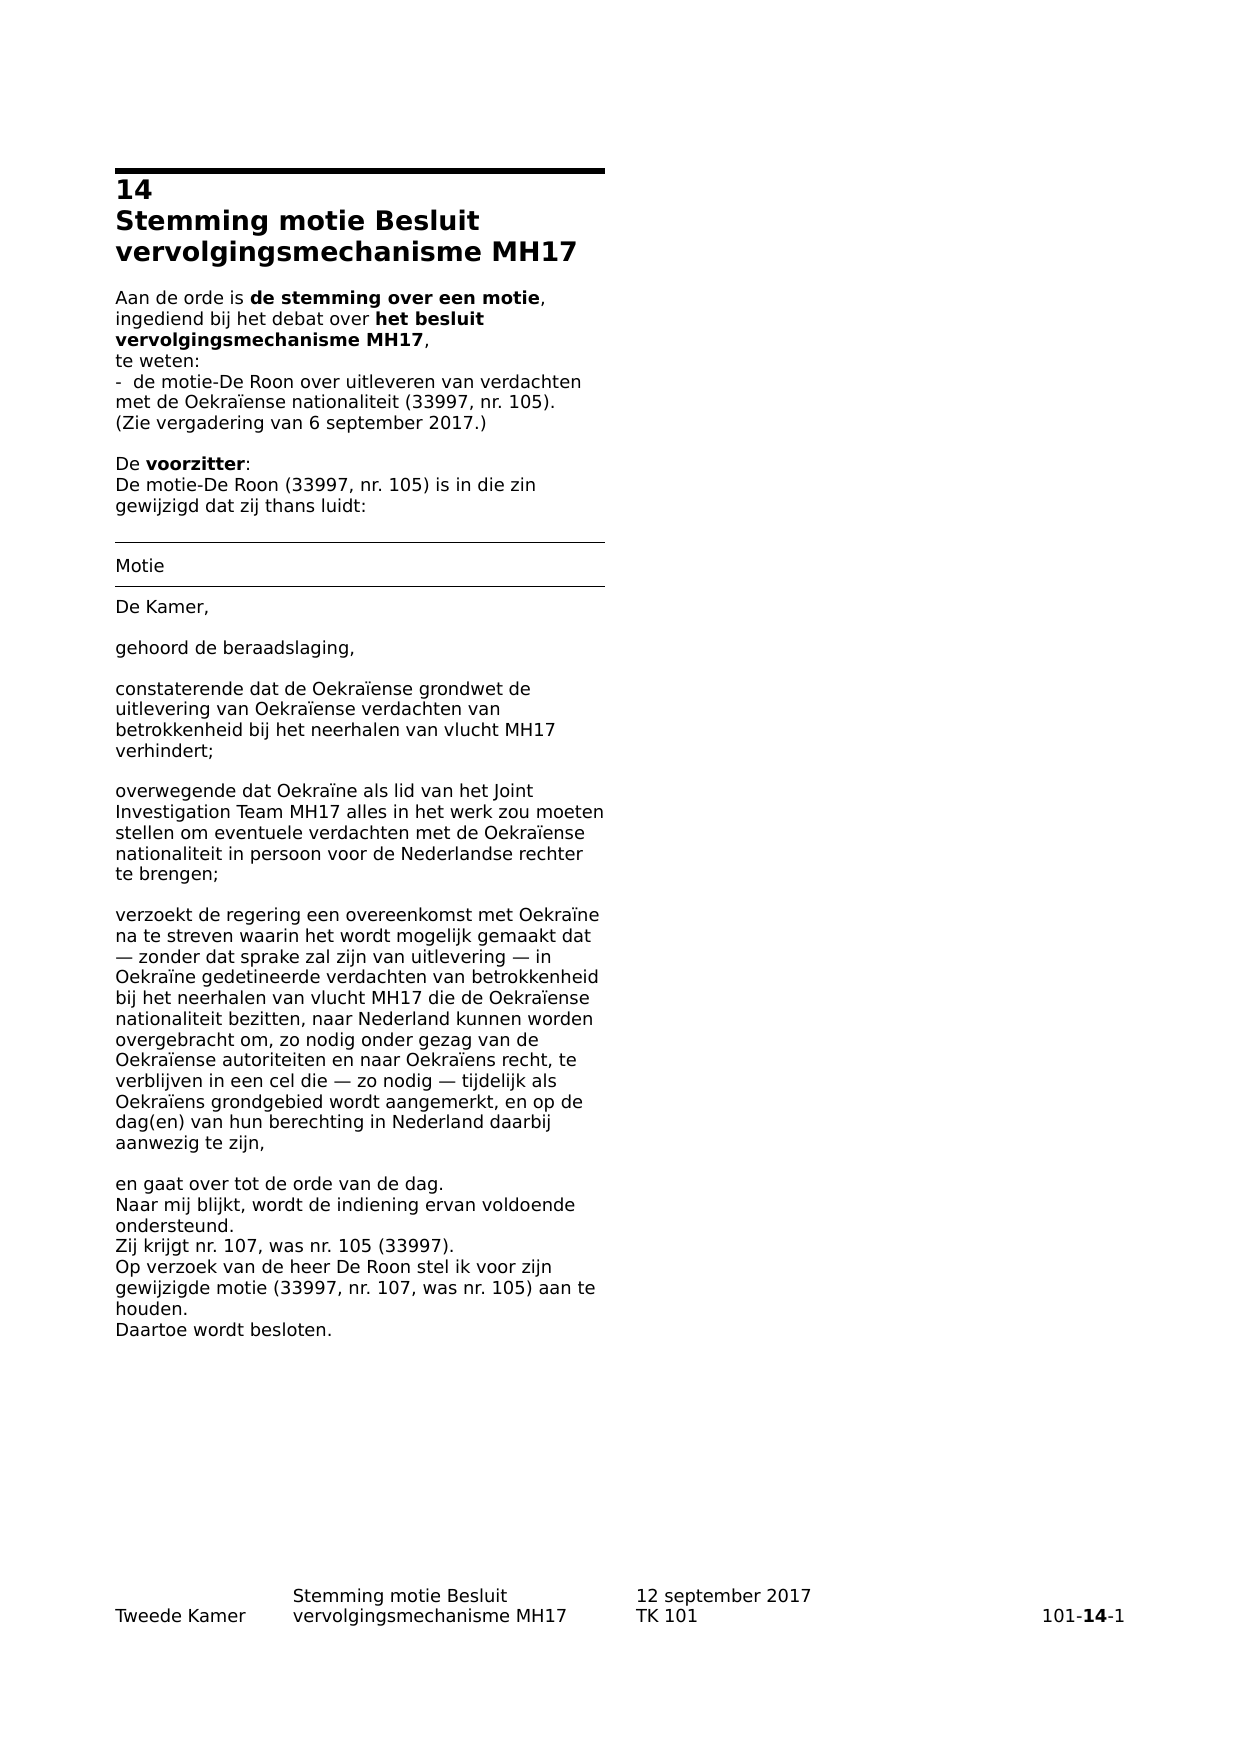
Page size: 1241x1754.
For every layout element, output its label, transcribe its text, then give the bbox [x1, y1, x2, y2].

title 14 Stemming motie Besluit vervolgingsmechanisme MH17 [115, 174, 605, 268]
text gehoord de beraadslaging, [115, 638, 605, 658]
text Naar mij blijkt, wordt de indiening ervan voldoende ondersteund. [115, 1194, 605, 1236]
text De voorzitter: [115, 454, 605, 475]
text Op verzoek van de heer De Roon stel ik voor zijn gewijzigde motie (33997, nr. 107, was nr. 105) aan te houden. [115, 1257, 605, 1319]
text overwegende dat Oekraïne als lid van het Joint Investigation Team MH17 alles in het werk zou moeten stellen om eventuele verdachten met de Oekraïense nationaliteit in persoon voor de Nederlandse rechter te brengen; [115, 781, 605, 885]
text Daartoe wordt besloten. [115, 1319, 605, 1340]
text Aan de orde is de stemming over een motie, ingediend bij het debat over het besluit vervolgingsmechanisme MH17, [115, 288, 605, 351]
text constaterende dat de Oekraïense grondwet de uitlevering van Oekraïense verdachten van betrokkenheid bij het neerhalen van vlucht MH17 verhindert; [115, 678, 605, 761]
text (Zie vergadering van 6 september 2017.) [115, 413, 605, 434]
text te weten: [115, 351, 605, 371]
text De Kamer, [115, 597, 605, 618]
list de motie-De Roon over uitleveren van verdachten met de Oekraïense nationaliteit (33997, nr. 105). [115, 371, 605, 413]
text De motie-De Roon (33997, nr. 105) is in die zin gewijzigd dat zij thans luidt: [115, 475, 605, 516]
text verzoekt de regering een overeenkomst met Oekraïne na te streven waarin het wordt mogelijk gemaakt dat — zonder dat sprake zal zijn van uitlevering — in Oekraïne gedetineerde verdachten van betrokkenheid bij het neerhalen van vlucht MH17 die de Oekraïense nationaliteit bezitten, naar Nederland kunnen worden overgebracht om, zo nodig onder gezag van de Oekraïense autoriteiten en naar Oekraïens recht, te verblijven in een cel die — zo nodig — tijdelijk als Oekraïens grondgebied wordt aangemerkt, en op de dag(en) van hun berechting in Nederland daarbij aanwezig te zijn, [115, 905, 605, 1154]
text en gaat over tot de orde van de dag. [115, 1174, 605, 1194]
text Zij krijgt nr. 107, was nr. 105 (33997). [115, 1236, 605, 1257]
text Motie [115, 556, 605, 577]
